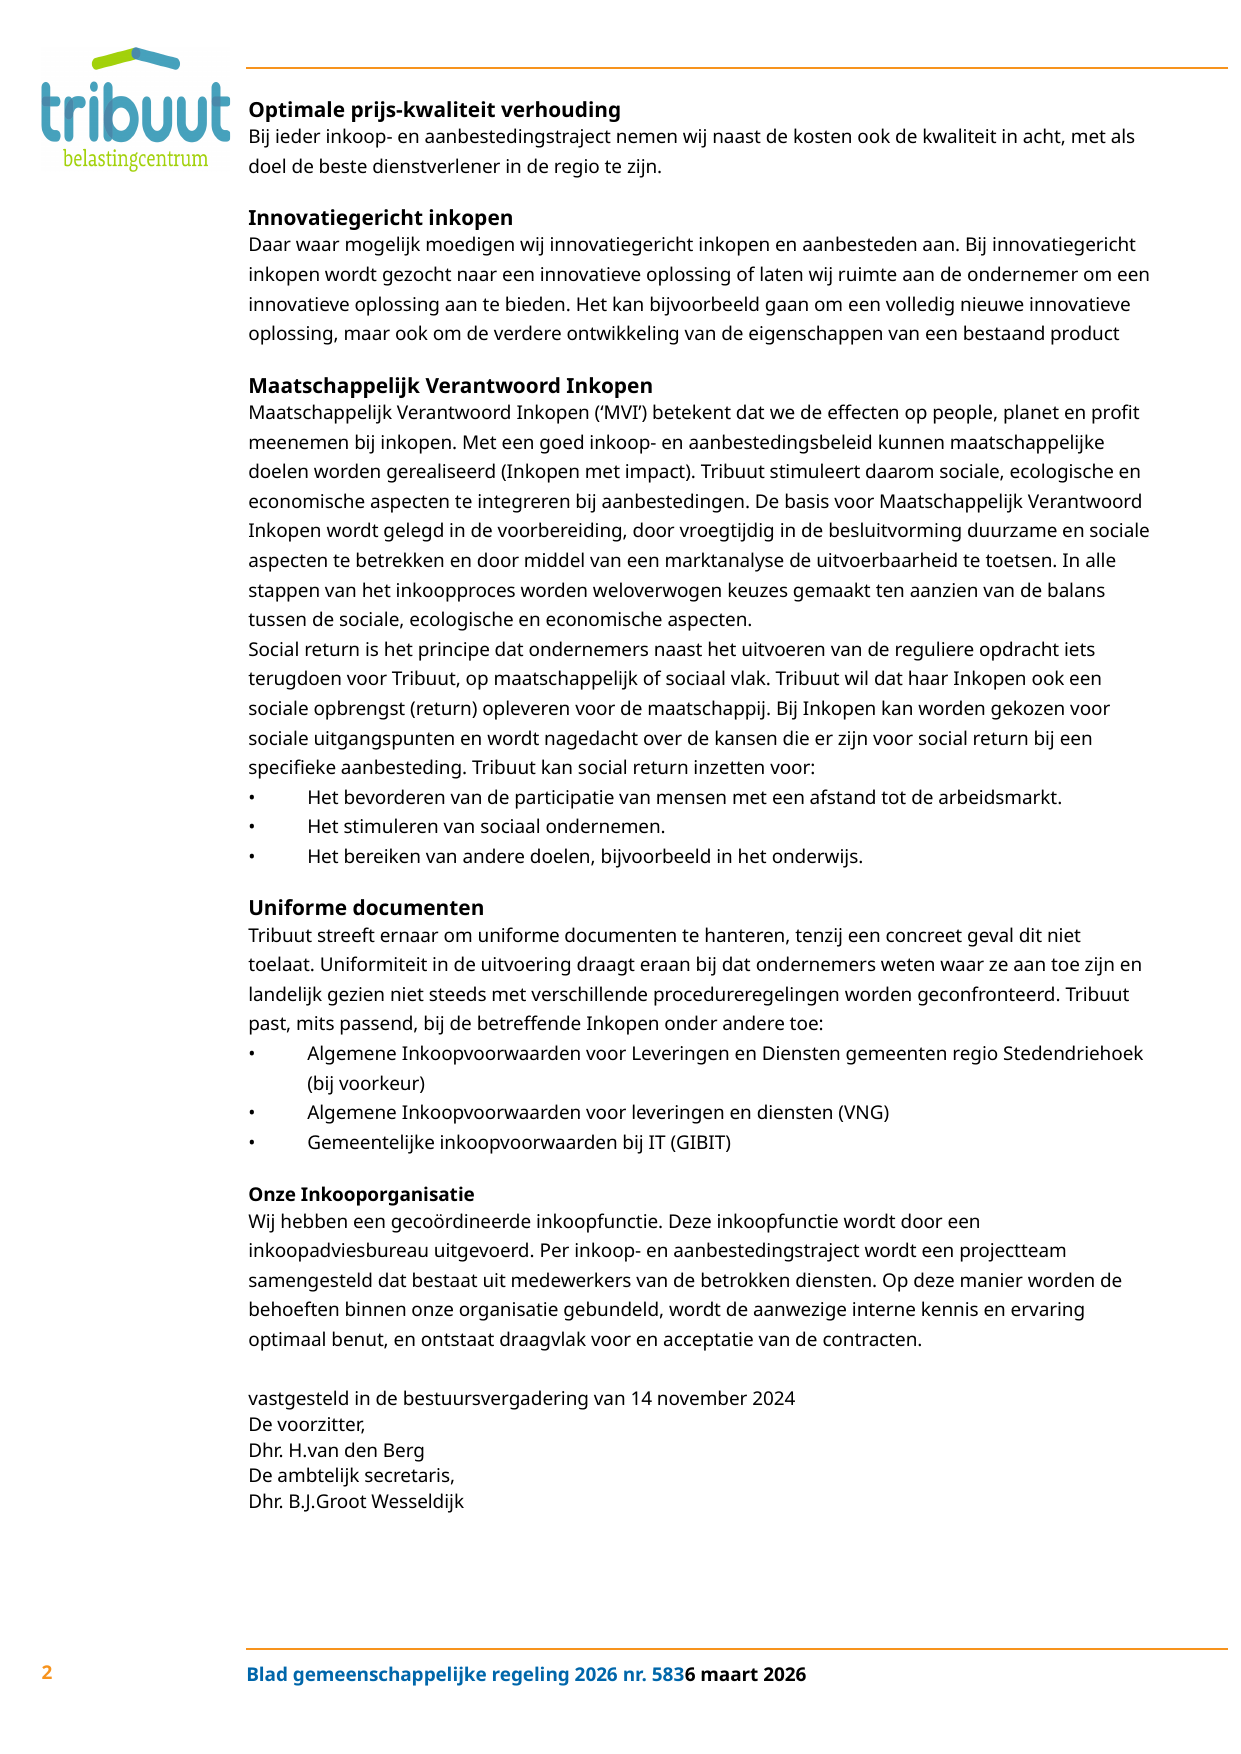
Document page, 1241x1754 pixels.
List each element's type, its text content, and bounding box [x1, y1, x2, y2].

list Algemene Inkoopvoorwaarden voor Leveringen en Diensten gemeenten regio Stedendriehoek (bij voorkeur) [248, 1040, 1152, 1096]
list Algemene Inkoopvoorwaarden voor leveringen en diensten (VNG) [248, 1099, 1152, 1125]
text Dhr. H.van den Berg [248, 1437, 1152, 1462]
text Tribuut streeft ernaar om uniforme documenten te hanteren, tenzij een concreet geval dit niet toelaat. Uniformiteit in de uitvoering draagt eraan bij dat ondernemers weten waar ze aan toe zijn en landelijk gezien niet steeds met verschillende procedureregelingen worden geconfronteerd. Tribuut past, mits passend, bij de betreffende Inkopen onder andere toe: [248, 922, 1152, 1036]
text De ambtelijk secretaris, [248, 1462, 1152, 1488]
text Optimale prijs-kwaliteit verhouding [248, 95, 1152, 123]
text Onze Inkooporganisatie [248, 1179, 1152, 1208]
text Maatschappelijk Verantwoord Inkopen (‘MVI’) betekent dat we de effecten op people, planet en profit meenemen bij inkopen. Met een goed inkoop- en aanbestedingsbeleid kunnen maatschappelijke doelen worden gerealiseerd (Inkopen met impact). Tribuut stimuleert daarom sociale, ecologische en economische aspecten te integreren bij aanbestedingen. De basis voor Maatschappelijk Verantwoord Inkopen wordt gelegd in de voorbereiding, door vroegtijdig in de besluitvorming duurzame en sociale aspecten te betrekken en door middel van een marktanalyse de uitvoerbaarheid te toetsen. In alle stappen van het inkoopproces worden weloverwogen keuzes gemaakt ten aanzien van de balans tussen de sociale, ecologische en economische aspecten. [248, 399, 1152, 632]
text Dhr. B.J.Groot Wesseldijk [248, 1488, 1152, 1514]
list Het bereiken van andere doelen, bijvoorbeeld in het onderwijs. [248, 843, 1152, 869]
text Maatschappelijk Verantwoord Inkopen [248, 371, 1152, 399]
text Social return is het principe dat ondernemers naast het uitvoeren van de reguliere opdracht iets terugdoen voor Tribuut, op maatschappelijk of sociaal vlak. Tribuut wil dat haar Inkopen ook een sociale opbrengst (return) opleveren voor de maatschappij. Bij Inkopen kan worden gekozen voor sociale uitgangspunten en wordt nagedacht over de kansen die er zijn voor social return bij een specifieke aanbesteding. Tribuut kan social return inzetten voor: [248, 636, 1152, 780]
text Daar waar mogelijk moedigen wij innovatiegericht inkopen en aanbesteden aan. Bij innovatiegericht inkopen wordt gezocht naar een innovatieve oplossing of laten wij ruimte aan de ondernemer om een innovatieve oplossing aan te bieden. Het kan bijvoorbeeld gaan om een volledig nieuwe innovatieve oplossing, maar ook om de verdere ontwikkeling van de eigenschappen van een bestaand product [248, 232, 1152, 346]
list Het bevorderen van de participatie van mensen met een afstand tot de arbeidsmarkt. [248, 784, 1152, 809]
text vastgesteld in de bestuursvergadering van 14 november 2024 [248, 1385, 1152, 1411]
picture [41, 47, 231, 172]
text Bij ieder inkoop- en aanbestedingstraject nemen wij naast de kosten ook de kwaliteit in acht, met als doel de beste dienstverlener in de regio te zijn. [248, 123, 1152, 178]
list Gemeentelijke inkoopvoorwaarden bij IT (GIBIT) [248, 1129, 1152, 1155]
text Innovatiegericht inkopen [248, 203, 1152, 232]
text Uniforme documenten [248, 893, 1152, 922]
text Wij hebben een gecoördineerde inkoopfunctie. Deze inkoopfunctie wordt door een inkoopadviesbureau uitgevoerd. Per inkoop- en aanbestedingstraject wordt een projectteam samengesteld dat bestaat uit medewerkers van de betrokken diensten. Op deze manier worden de behoeften binnen onze organisatie gebundeld, wordt de aanwezige interne kennis en ervaring optimaal benut, en ontstaat draagvlak voor en acceptatie van de contracten. [248, 1208, 1152, 1352]
text De voorzitter, [248, 1411, 1152, 1437]
list Het stimuleren van sociaal ondernemen. [248, 813, 1152, 839]
